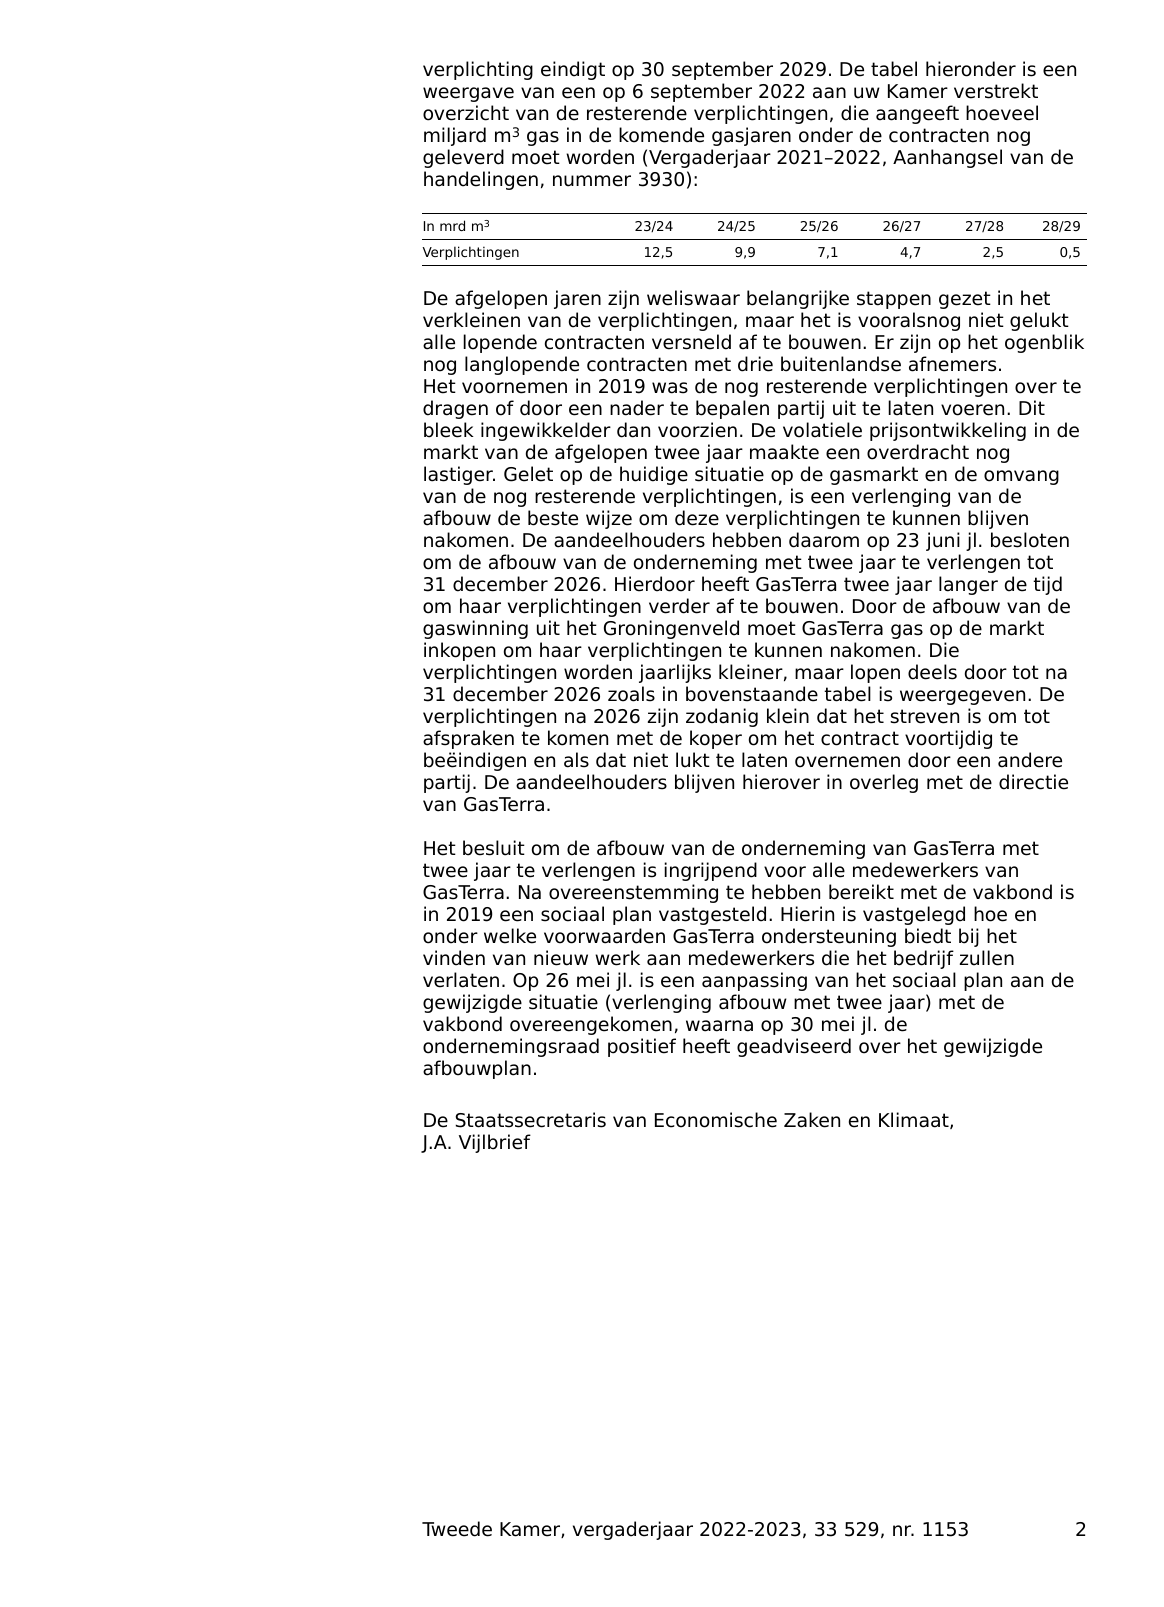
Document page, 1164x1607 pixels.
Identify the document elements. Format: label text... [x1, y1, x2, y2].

table_cell 2,5 [927, 240, 1010, 265]
table_cell Verplichtingen [422, 240, 596, 265]
table_cell 0,5 [1010, 240, 1087, 265]
table_cell 4,7 [845, 240, 927, 265]
table_header In mrd m3 [422, 214, 596, 239]
table_header 23/24 [596, 214, 679, 239]
text De Staatssecretaris van Economische Zaken en Klimaat, J.A. Vijlbrief [422, 1110, 1087, 1154]
text Het voornemen in 2019 was de nog resterende verplichtingen over te dragen of door een nader te bepalen partij uit te laten voeren. Dit bleek ingewikkelder dan voorzien. De volatiele prijsontwikkeling in de markt van de afgelopen twee jaar maakte een overdracht nog lastiger. Gelet op de huidige situatie op de gasmarkt en de omvang van de nog resterende verplichtingen, is een verlenging van de afbouw de beste wijze om deze verplichtingen te kunnen blijven nakomen. De aandeelhouders hebben daarom op 23 juni jl. besloten om de afbouw van de onderneming met twee jaar te verlengen tot 31 december 2026. Hierdoor heeft GasTerra twee jaar langer de tijd om haar verplichtingen verder af te bouwen. Door de afbouw van de gaswinning uit het Groningenveld moet GasTerra gas op de markt inkopen om haar verplichtingen te kunnen nakomen. Die verplichtingen worden jaarlijks kleiner, maar lopen deels door tot na 31 december 2026 zoals in bovenstaande tabel is weergegeven. De verplichtingen na 2026 zijn zodanig klein dat het streven is om tot afspraken te komen met de koper om het contract voortijdig te beëindigen en als dat niet lukt te laten overnemen door een andere partij. De aandeelhouders blijven hierover in overleg met de directie van GasTerra. [422, 376, 1087, 816]
table_header 24/25 [679, 214, 762, 239]
table_cell 7,1 [762, 240, 844, 265]
text Het besluit om de afbouw van de onderneming van GasTerra met twee jaar te verlengen is ingrijpend voor alle medewerkers van GasTerra. Na overeenstemming te hebben bereikt met de vakbond is in 2019 een sociaal plan vastgesteld. Hierin is vastgelegd hoe en onder welke voorwaarden GasTerra ondersteuning biedt bij het vinden van nieuw werk aan medewerkers die het bedrijf zullen verlaten. Op 26 mei jl. is een aanpassing van het sociaal plan aan de gewijzigde situatie (verlenging afbouw met twee jaar) met de vakbond overeengekomen, waarna op 30 mei jl. de ondernemingsraad positief heeft geadviseerd over het gewijzigde afbouwplan. [422, 838, 1087, 1080]
text verplichting eindigt op 30 september 2029. De tabel hieronder is een weergave van een op 6 september 2022 aan uw Kamer verstrekt overzicht van de resterende verplichtingen, die aangeeft hoeveel miljard m3 gas in de komende gasjaren onder de contracten nog geleverd moet worden (Vergaderjaar 2021–2022, Aanhangsel van de handelingen, nummer 3930): [422, 59, 1087, 191]
table_cell 12,5 [596, 240, 679, 265]
table_header 25/26 [762, 214, 844, 239]
text De afgelopen jaren zijn weliswaar belangrijke stappen gezet in het verkleinen van de verplichtingen, maar het is vooralsnog niet gelukt alle lopende contracten versneld af te bouwen. Er zijn op het ogenblik nog langlopende contracten met drie buitenlandse afnemers. [422, 288, 1087, 376]
table_cell 9,9 [679, 240, 762, 265]
table_header 26/27 [845, 214, 927, 239]
table_header 27/28 [927, 214, 1010, 239]
table_header 28/29 [1010, 214, 1087, 239]
